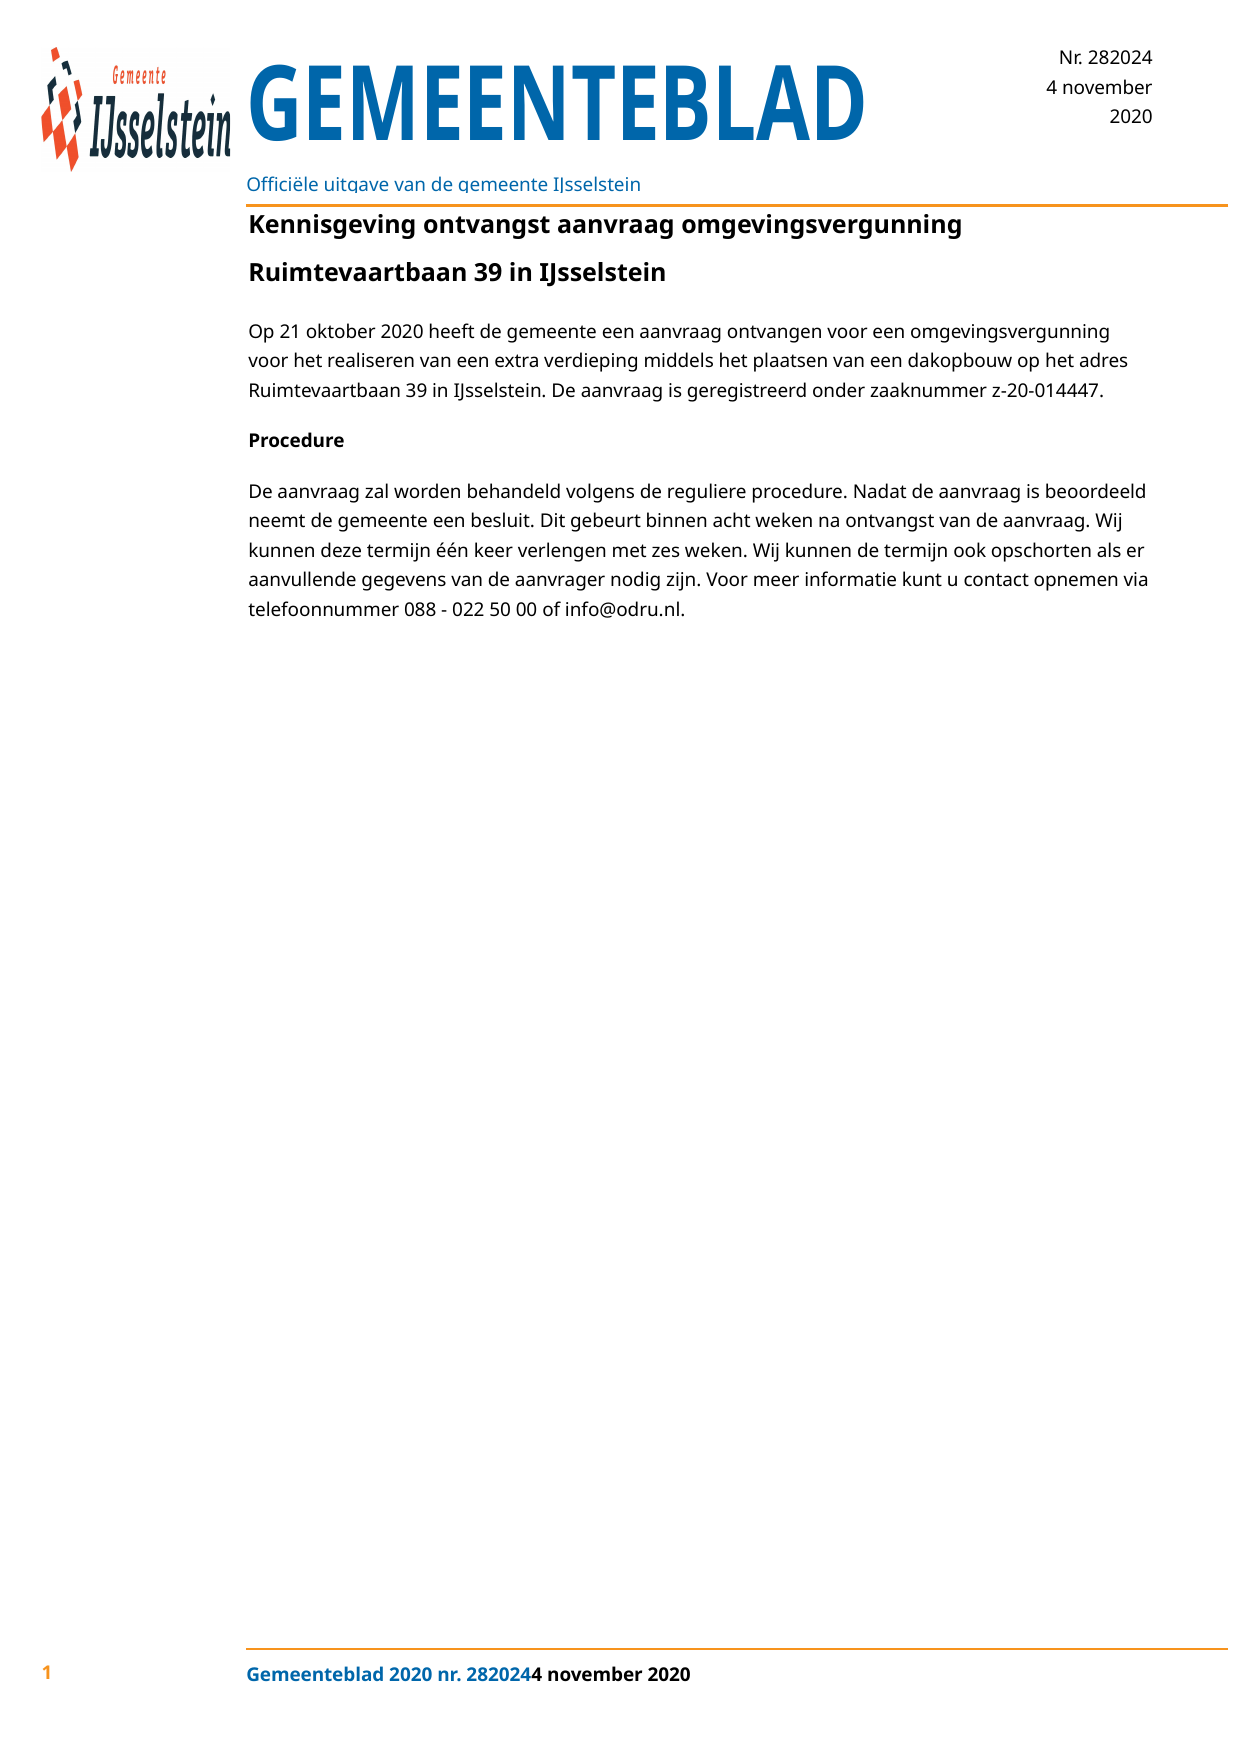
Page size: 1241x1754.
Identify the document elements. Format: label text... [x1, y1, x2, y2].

picture [41, 47, 231, 172]
text Op 21 oktober 2020 heeft de gemeente een aanvraag ontvangen voor een omgevingsvergunning voor het realiseren van een extra verdieping middels het plaatsen van een dakopbouw op het adres Ruimtevaartbaan 39 in IJsselstein. De aanvraag is geregistreerd onder zaaknummer z-20-014447. [248, 318, 1152, 403]
text Kennisgeving ontvangst aanvraag omgevingsvergunning Ruimtevaartbaan 39 in IJsselstein [248, 207, 1152, 288]
text De aanvraag zal worden behandeld volgens de reguliere procedure. Nadat de aanvraag is beoordeeld neemt de gemeente een besluit. Dit gebeurt binnen acht weken na ontvangst van de aanvraag. Wij kunnen deze termijn één keer verlengen met zes weken. Wij kunnen de termijn ook opschorten als er aanvullende gegevens van de aanvrager nodig zijn. Voor meer informatie kunt u contact opnemen via telefoonnummer 088 - 022 50 00 of info@odru.nl. [248, 478, 1152, 622]
text Procedure [248, 427, 1152, 453]
